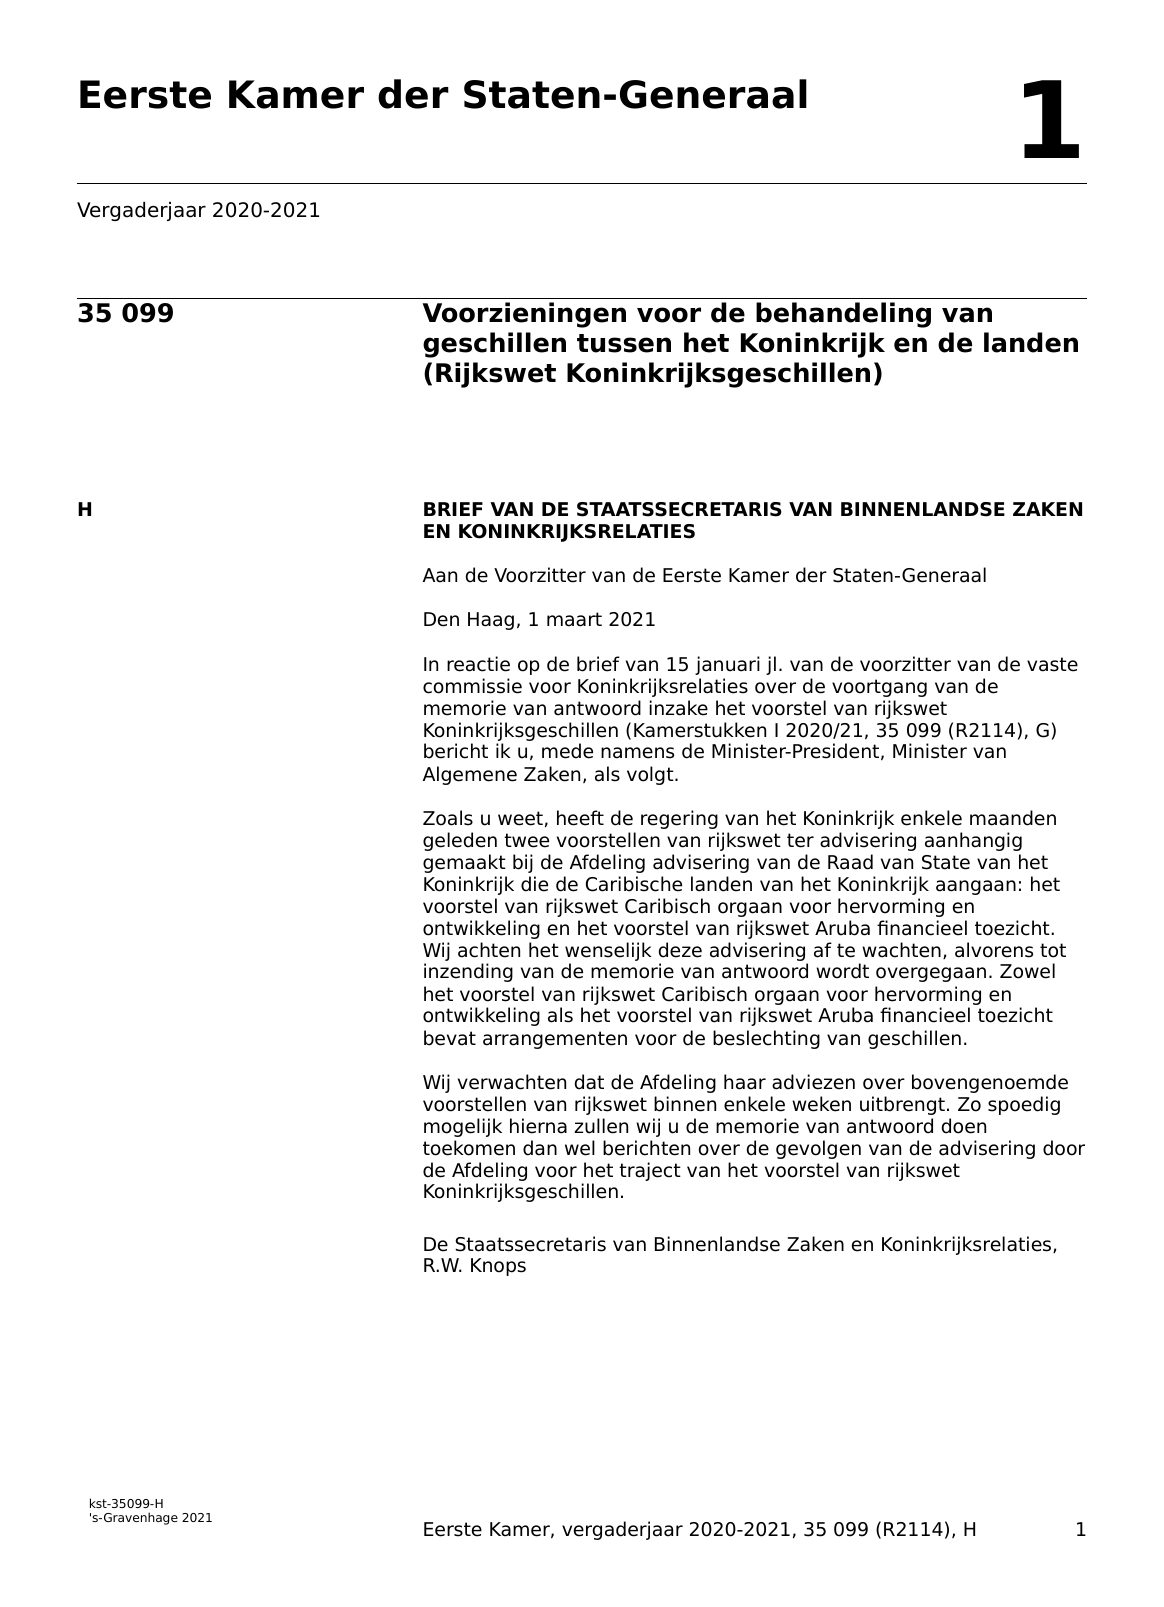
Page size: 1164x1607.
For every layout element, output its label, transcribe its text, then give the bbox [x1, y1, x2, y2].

subtitle H BRIEF VAN DE STAATSSECRETARIS VAN BINNENLANDSE ZAKEN EN KONINKRIJKSRELATIES [77, 499, 1087, 543]
text Wij verwachten dat de Afdeling haar adviezen over bovengenoemde voorstellen van rijkswet binnen enkele weken uitbrengt. Zo spoedig mogelijk hierna zullen wij u de memorie van antwoord doen toekomen dan wel berichten over de gevolgen van de advisering door de Afdeling voor het traject van het voorstel van rijkswet Koninkrijksgeschillen. [422, 1072, 1087, 1203]
text Zoals u weet, heeft de regering van het Koninkrijk enkele maanden geleden twee voorstellen van rijkswet ter advisering aanhangig gemaakt bij de Afdeling advisering van de Raad van State van het Koninkrijk die de Caribische landen van het Koninkrijk aangaan: het voorstel van rijkswet Caribisch orgaan voor hervorming en ontwikkeling en het voorstel van rijkswet Aruba financieel toezicht. Wij achten het wenselijk deze advisering af te wachten, alvorens tot inzending van de memorie van antwoord wordt overgegaan. Zowel het voorstel van rijkswet Caribisch orgaan voor hervorming en ontwikkeling als het voorstel van rijkswet Aruba financieel toezicht bevat arrangementen voor de beslechting van geschillen. [422, 808, 1087, 1049]
text In reactie op de brief van 15 januari jl. van de voorzitter van de vaste commissie voor Koninkrijksrelaties over de voortgang van de memorie van antwoord inzake het voorstel van rijkswet Koninkrijksgeschillen (Kamerstukken I 2020/21, 35 099 (R2114), G) bericht ik u, mede namens de Minister-President, Minister van Algemene Zaken, als volgt. [422, 653, 1087, 785]
text De Staatssecretaris van Binnenlandse Zaken en Koninkrijksrelaties, R.W. Knops [422, 1233, 1087, 1277]
table_cell Vergaderjaar 2020-2021 [77, 184, 1087, 298]
text kst-35099-H [88, 1497, 323, 1511]
table_header Eerste Kamer der Staten-Generaal [77, 59, 886, 183]
subtitle 35 099 Voorzieningen voor de behandeling van geschillen tussen het Koninkrijk en de landen (Rijkswet Koninkrijksgeschillen) [77, 299, 1087, 388]
text 's-Gravenhage 2021 [88, 1511, 323, 1525]
table_header 1 [886, 59, 1087, 183]
text Den Haag, 1 maart 2021 [422, 609, 1087, 631]
text Aan de Voorzitter van de Eerste Kamer der Staten-Generaal [422, 565, 1087, 587]
